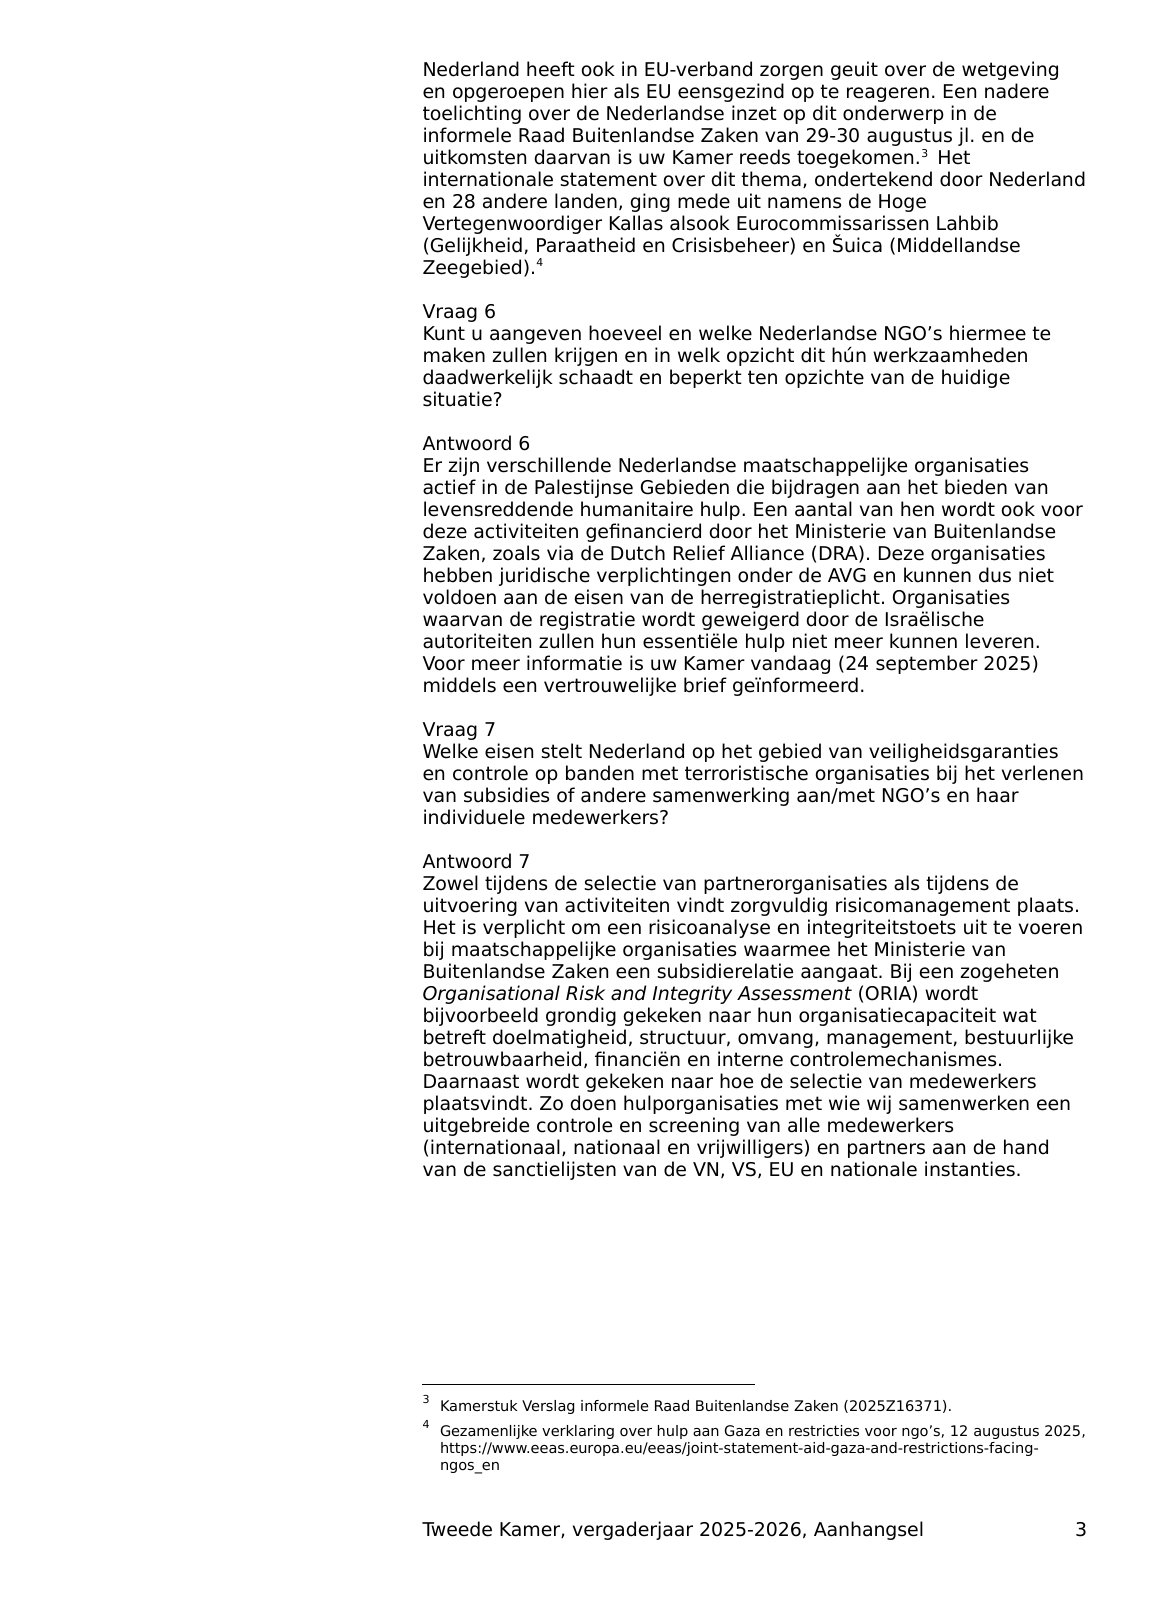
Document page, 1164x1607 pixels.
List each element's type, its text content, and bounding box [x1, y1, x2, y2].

text Antwoord 6 [422, 433, 1087, 455]
text Vraag 7 [422, 719, 1087, 741]
text Nederland heeft ook in EU-verband zorgen geuit over de wetgeving en opgeroepen hier als EU eensgezind op te reageren. Een nadere toelichting over de Nederlandse inzet op dit onderwerp in de informele Raad Buitenlandse Zaken van 29-30 augustus jl. en de uitkomsten daarvan is uw Kamer reeds toegekomen. Het internationale statement over dit thema, ondertekend door Nederland en 28 andere landen, ging mede uit namens de Hoge Vertegenwoordiger Kallas alsook Eurocommissarissen Lahbib (Gelijkheid, Paraatheid en Crisisbeheer) en Šuica (Middellandse Zeegebied). [422, 59, 1087, 279]
text Kunt u aangeven hoeveel en welke Nederlandse NGO’s hiermee te maken zullen krijgen en in welk opzicht dit hún werkzaamheden daadwerkelijk schaadt en beperkt ten opzichte van de huidige situatie? [422, 323, 1087, 411]
text Welke eisen stelt Nederland op het gebied van veiligheidsgaranties en controle op banden met terroristische organisaties bij het verlenen van subsidies of andere samenwerking aan/met NGO’s en haar individuele medewerkers? [422, 741, 1087, 829]
text Kamerstuk Verslag informele Raad Buitenlandse Zaken (2025Z16371). [422, 1393, 1087, 1416]
text Vraag 6 [422, 301, 1087, 323]
text Antwoord 7 [422, 851, 1087, 873]
text Zowel tijdens de selectie van partnerorganisaties als tijdens de uitvoering van activiteiten vindt zorgvuldig risicomanagement plaats. Het is verplicht om een risicoanalyse en integriteitstoets uit te voeren bij maatschappelijke organisaties waarmee het Ministerie van Buitenlandse Zaken een subsidierelatie aangaat. Bij een zogeheten Organisational Risk and Integrity Assessment (ORIA) wordt bijvoorbeeld grondig gekeken naar hun organisatiecapaciteit wat betreft doelmatigheid, structuur, omvang, management, bestuurlijke betrouwbaarheid, financiën en interne controlemechanismes. Daarnaast wordt gekeken naar hoe de selectie van medewerkers plaatsvindt. Zo doen hulporganisaties met wie wij samenwerken een uitgebreide controle en screening van alle medewerkers (internationaal, nationaal en vrijwilligers) en partners aan de hand van de sanctielijsten van de VN, VS, EU en nationale instanties. [422, 873, 1087, 1181]
text Er zijn verschillende Nederlandse maatschappelijke organisaties actief in de Palestijnse Gebieden die bijdragen aan het bieden van levensreddende humanitaire hulp. Een aantal van hen wordt ook voor deze activiteiten gefinancierd door het Ministerie van Buitenlandse Zaken, zoals via de Dutch Relief Alliance (DRA). Deze organisaties hebben juridische verplichtingen onder de AVG en kunnen dus niet voldoen aan de eisen van de herregistratieplicht. Organisaties waarvan de registratie wordt geweigerd door de Israëlische autoriteiten zullen hun essentiële hulp niet meer kunnen leveren. Voor meer informatie is uw Kamer vandaag (24 september 2025) middels een vertrouwelijke brief geïnformeerd. [422, 455, 1087, 697]
text Gezamenlijke verklaring over hulp aan Gaza en restricties voor ngo’s, 12 augustus 2025, https://www.eeas.europa.eu/eeas/joint-statement-aid-gaza-and-restrictions-facing-ngos_en [422, 1418, 1087, 1474]
